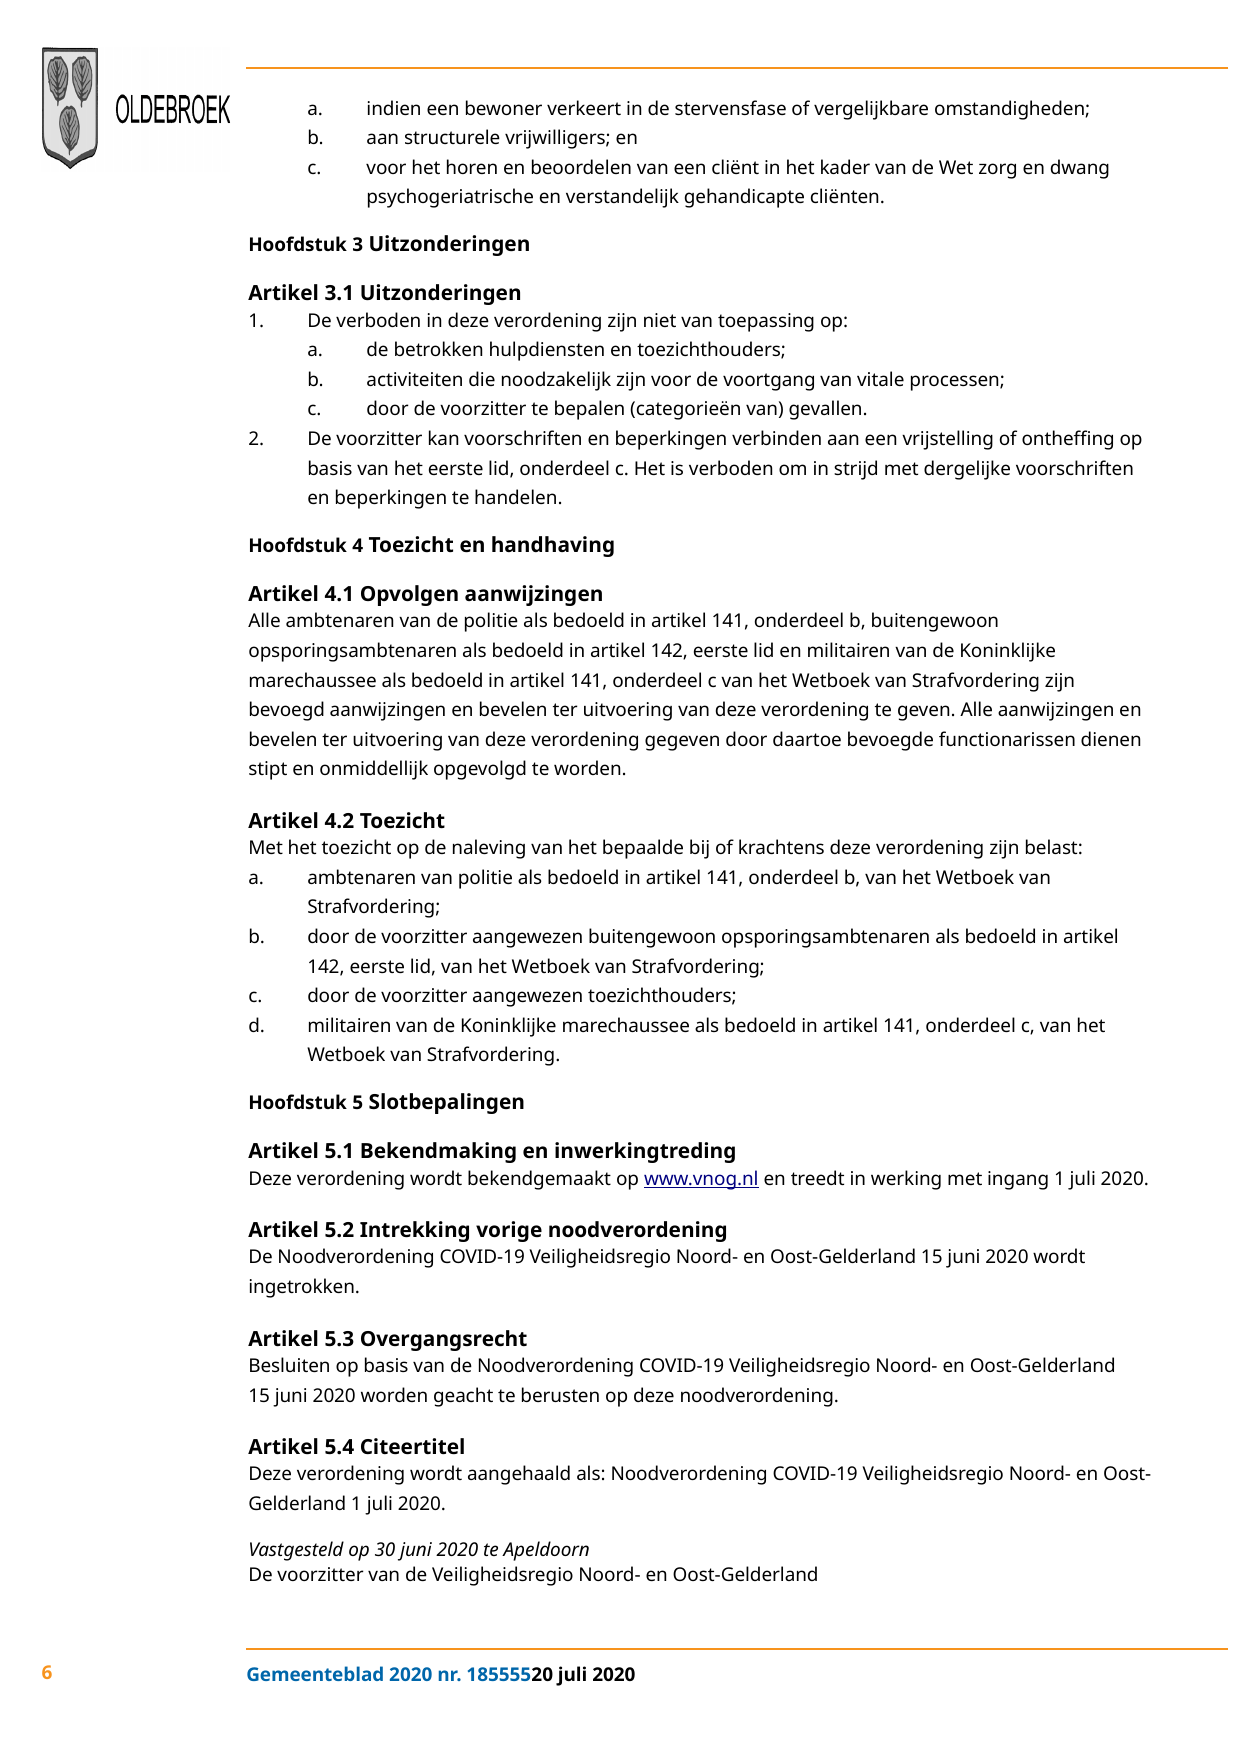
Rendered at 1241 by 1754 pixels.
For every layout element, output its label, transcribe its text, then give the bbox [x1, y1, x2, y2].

text Deze verordening wordt bekendgemaakt op www.vnog.nl en treedt in werking met ingang 1 juli 2020. [248, 1165, 1152, 1191]
list door de voorzitter te bepalen (categorieën van) gevallen. [307, 396, 1152, 421]
text Besluiten op basis van de Noodverordening COVID-19 Veiligheidsregio Noord- en Oost-Gelderland 15 juni 2020 worden geacht te berusten op deze noodverordening. [248, 1352, 1152, 1407]
text Deze verordening wordt aangehaald als: Noodverordening COVID-19 Veiligheidsregio Noord- en Oost-Gelderland 1 juli 2020. [248, 1461, 1152, 1516]
text Met het toezicht op de naleving van het bepaalde bij of krachtens deze verordening zijn belast: [248, 834, 1152, 860]
list voor het horen en beoordelen van een cliënt in het kader van de Wet zorg en dwang psychogeriatrische en verstandelijk gehandicapte cliënten. [307, 154, 1152, 209]
list militairen van de Koninklijke marechaussee als bedoeld in artikel 141, onderdeel c, van het Wetboek van Strafvordering. [248, 1012, 1152, 1067]
text Alle ambtenaren van de politie als bedoeld in artikel 141, onderdeel b, buitengewoon opsporingsambtenaren als bedoeld in artikel 142, eerste lid en militairen van de Koninklijke marechaussee als bedoeld in artikel 141, onderdeel c van het Wetboek van Strafvordering zijn bevoegd aanwijzingen en bevelen ter uitvoering van deze verordening te geven. Alle aanwijzingen en bevelen ter uitvoering van deze verordening gegeven door daartoe bevoegde functionarissen dienen stipt en onmiddellijk opgevolgd te worden. [248, 608, 1152, 781]
list activiteiten die noodzakelijk zijn voor de voortgang van vitale processen; [307, 366, 1152, 392]
text Vastgesteld op 30 juni 2020 te Apeldoorn [248, 1536, 1152, 1562]
list De verboden in deze verordening zijn niet van toepassing op: [248, 307, 1152, 333]
text Artikel 3.1 Uitzonderingen [248, 278, 1152, 307]
text Artikel 5.4 Citeertitel [248, 1432, 1152, 1461]
text Artikel 5.3 Overgangsrecht [248, 1324, 1152, 1352]
list ambtenaren van politie als bedoeld in artikel 141, onderdeel b, van het Wetboek van Strafvordering; [248, 864, 1152, 919]
list aan structurele vrijwilligers; en [307, 124, 1152, 150]
list de betrokken hulpdiensten en toezichthouders; [307, 336, 1152, 362]
text Hoofdstuk 4 Toezicht en handhaving [248, 530, 1152, 558]
picture [41, 47, 231, 172]
text De voorzitter van de Veiligheidsregio Noord- en Oost-Gelderland [248, 1562, 1152, 1587]
list De voorzitter kan voorschriften en beperkingen verbinden aan een vrijstelling of ontheffing op basis van het eerste lid, onderdeel c. Het is verboden om in strijd met dergelijke voorschriften en beperkingen te handelen. [248, 425, 1152, 510]
text Artikel 5.1 Bekendmaking en inwerkingtreding [248, 1136, 1152, 1165]
text Hoofdstuk 3 Uitzonderingen [248, 229, 1152, 258]
list door de voorzitter aangewezen buitengewoon opsporingsambtenaren als bedoeld in artikel 142, eerste lid, van het Wetboek van Strafvordering; [248, 923, 1152, 978]
list door de voorzitter aangewezen toezichthouders; [248, 982, 1152, 1008]
text Artikel 4.1 Opvolgen aanwijzingen [248, 579, 1152, 608]
text Hoofdstuk 5 Slotbepalingen [248, 1087, 1152, 1116]
text Artikel 4.2 Toezicht [248, 806, 1152, 834]
text De Noodverordening COVID-19 Veiligheidsregio Noord- en Oost-Gelderland 15 juni 2020 wordt ingetrokken. [248, 1244, 1152, 1299]
list indien een bewoner verkeert in de stervensfase of vergelijkbare omstandigheden; [307, 95, 1152, 121]
text Artikel 5.2 Intrekking vorige noodverordening [248, 1215, 1152, 1244]
